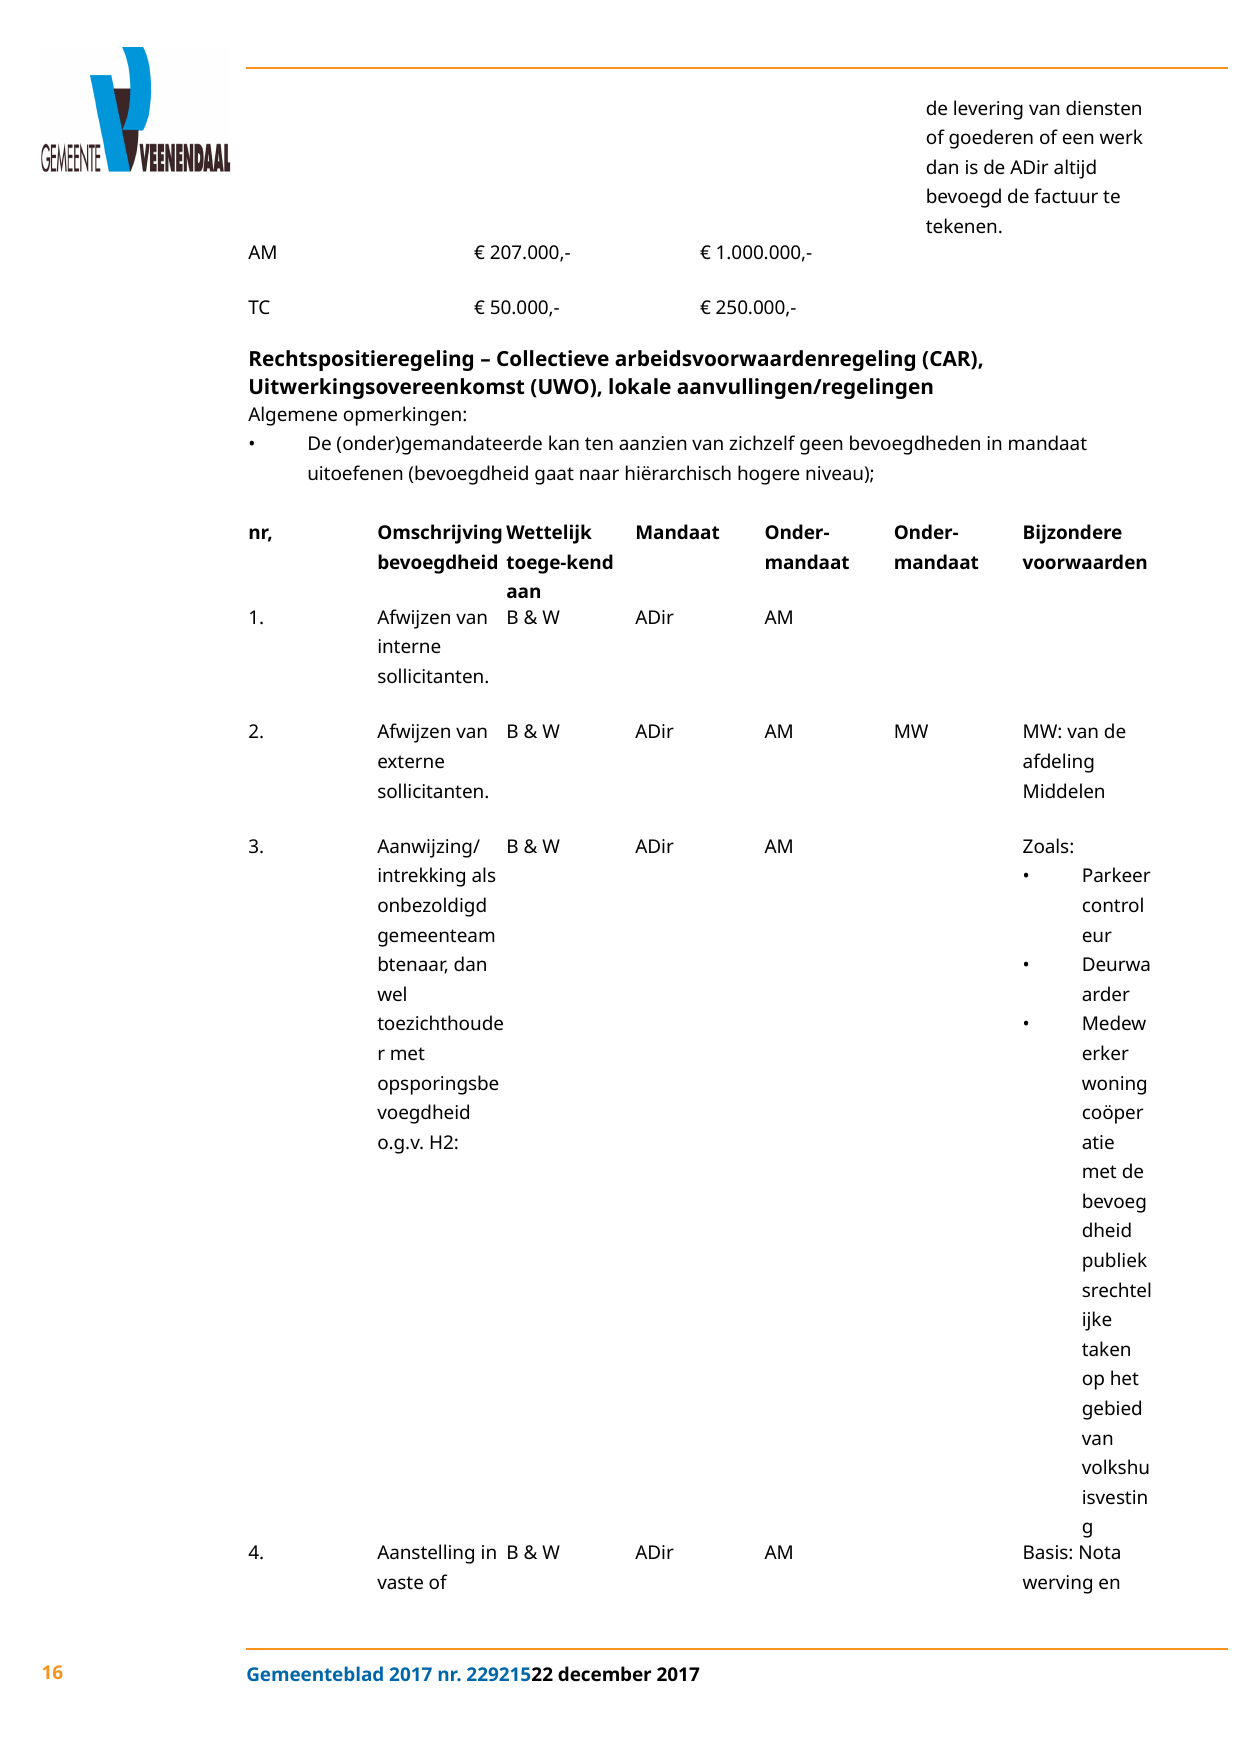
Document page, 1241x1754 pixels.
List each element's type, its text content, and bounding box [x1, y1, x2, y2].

table_cell [1023, 604, 1152, 719]
table_cell AM [764, 719, 893, 833]
picture [123, 47, 231, 172]
table_cell [248, 95, 474, 239]
table_cell € 207.000,- [474, 239, 700, 294]
table_header Onder- mandaat [764, 519, 893, 604]
table_cell [248, 719, 377, 833]
table_cell [700, 95, 926, 239]
table_cell [248, 604, 377, 719]
text Rechtspositieregeling – Collectieve arbeidsvoorwaardenregeling (CAR), Uitwerkingsovereenkomst (UWO), lokale aanvullingen/regelingen [248, 344, 1152, 401]
table_cell [894, 604, 1022, 719]
table_cell ADir [635, 719, 764, 833]
table_cell [894, 833, 1022, 1539]
table_header Bijzondere voorwaarden [1023, 519, 1152, 604]
table_cell € 1.000.000,- [700, 239, 926, 294]
table_header Onder- mandaat [894, 519, 1022, 604]
table_header Wettelijk toege-kend aan [506, 519, 635, 604]
table_header nr, [248, 519, 377, 604]
table_cell ADir [635, 833, 764, 1539]
table_cell B & W [506, 719, 635, 833]
table_cell TC [248, 294, 474, 320]
table_cell Basis: Nota werving en [1023, 1539, 1152, 1594]
table_cell B & W [506, 604, 635, 719]
table_cell AM [764, 1539, 893, 1594]
table_cell ADir [635, 1539, 764, 1594]
table_cell [894, 1539, 1022, 1594]
table_cell Afwijzen van externe sollicitanten. [377, 719, 506, 833]
table_cell Aanwijzing/intrekking als onbezoldigd gemeenteambtenaar, dan wel toezichthouder met opsporingsbevoegdheid o.g.v. H2: [377, 833, 506, 1539]
table_cell MW: van de afdeling Middelen [1023, 719, 1152, 833]
table_header Omschrijving bevoegdheid [377, 519, 506, 604]
table_cell B & W [506, 1539, 635, 1594]
table_cell AM [764, 604, 893, 719]
text Algemene opmerkingen: [248, 401, 1152, 427]
table_cell B & W [506, 833, 635, 1539]
table_cell [248, 1539, 377, 1594]
table_cell [926, 239, 1152, 294]
table_cell Afwijzen van interne sollicitanten. [377, 604, 506, 719]
table_cell Aanstelling in vaste of [377, 1539, 506, 1594]
table_cell ADir [635, 604, 764, 719]
table_cell Zoals: Parkeercontroleur Deurwaarder Medewerker woningcoöperatie met de bevoegdheid publieksrechtelijke taken op het gebied van volkshuisvesting [1023, 833, 1152, 1539]
picture [41, 47, 130, 172]
table_cell AM [764, 833, 893, 1539]
table_cell [474, 95, 700, 239]
table_header Mandaat [635, 519, 764, 604]
table_cell AM [248, 239, 474, 294]
table_cell € 50.000,- [474, 294, 700, 320]
table_cell [926, 294, 1152, 320]
table_cell de levering van diensten of goederen of een werk dan is de ADir altijd bevoegd de factuur te tekenen. [926, 95, 1152, 239]
list De (onder)gemandateerde kan ten aanzien van zichzelf geen bevoegdheden in mandaat uitoefenen (bevoegdheid gaat naar hiërarchisch hogere niveau); [248, 430, 1152, 486]
table_cell € 250.000,- [700, 294, 926, 320]
table_cell MW [894, 719, 1022, 833]
table_cell [248, 833, 377, 1539]
